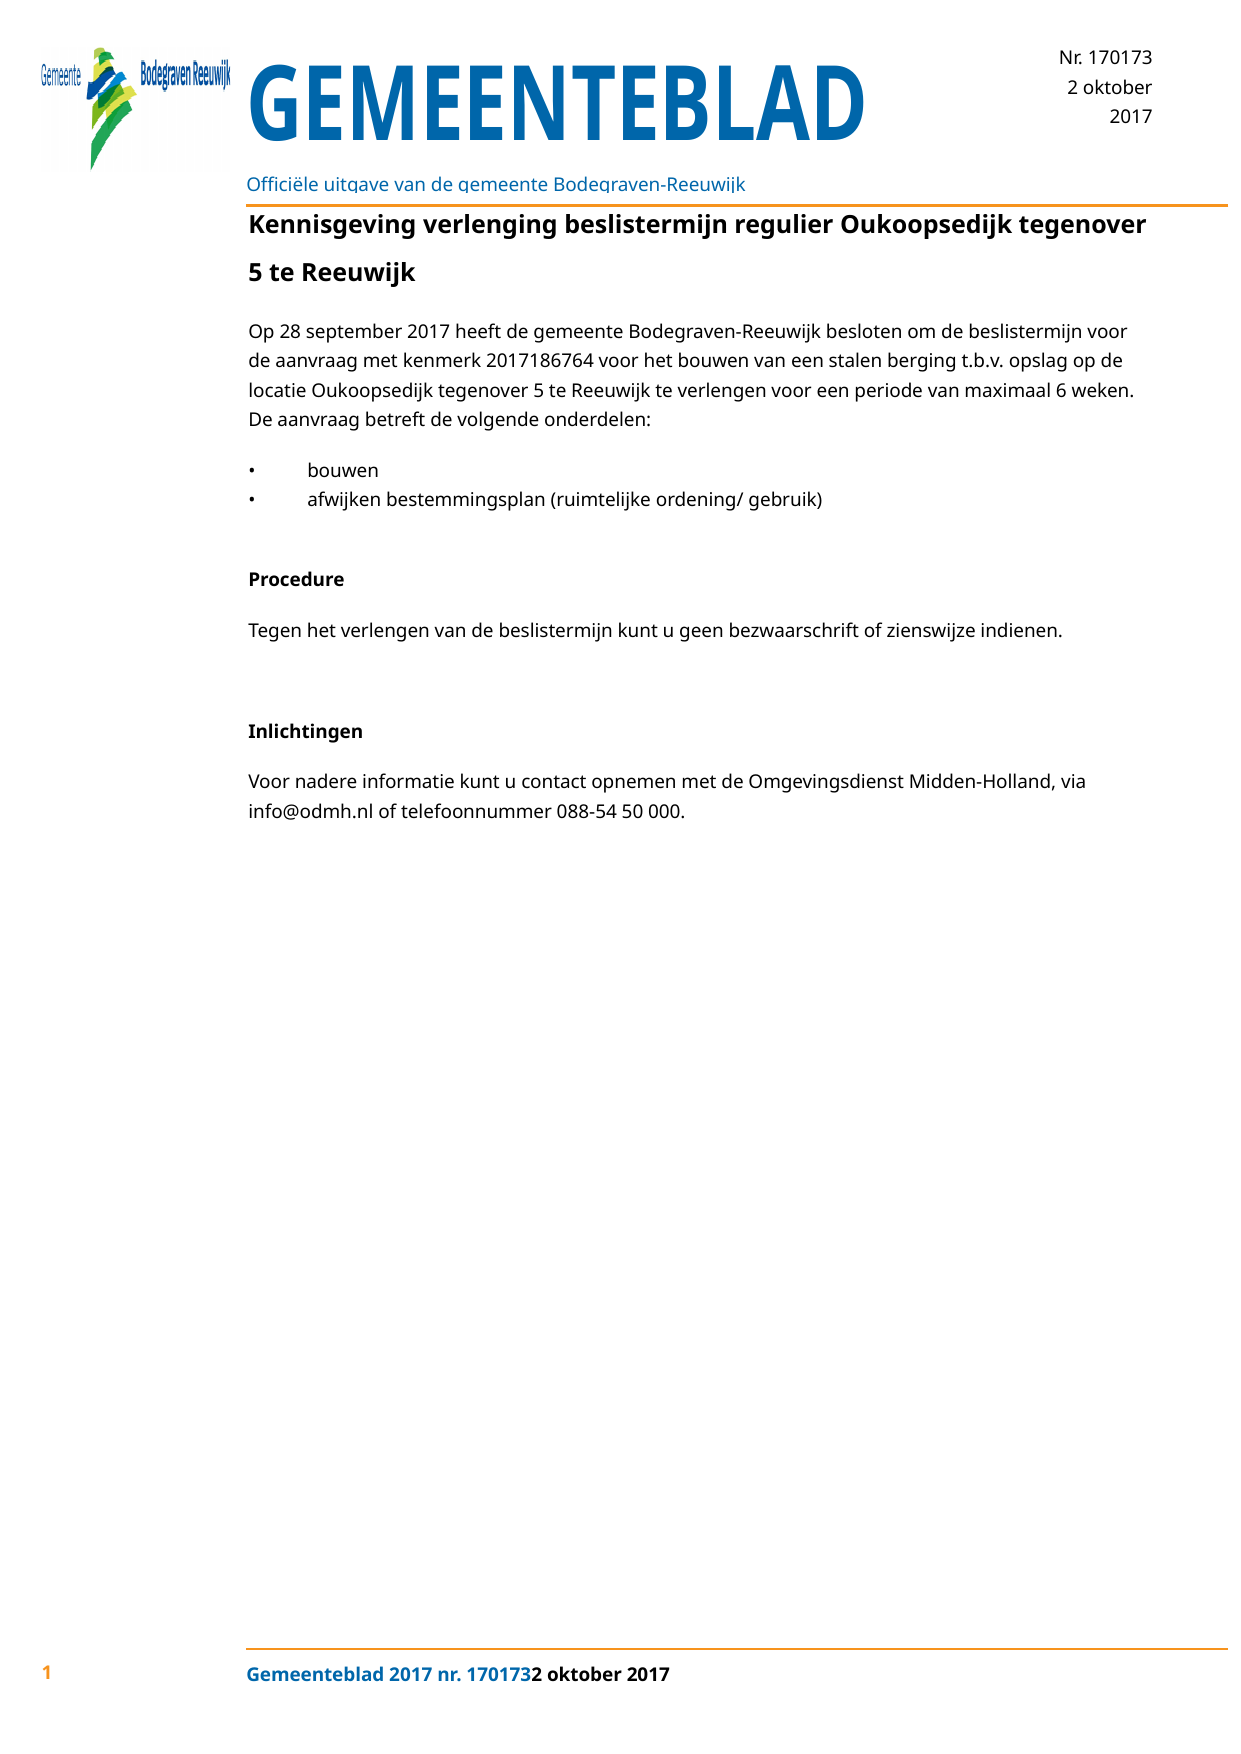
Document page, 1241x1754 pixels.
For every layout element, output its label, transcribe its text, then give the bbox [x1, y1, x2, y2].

text Tegen het verlengen van de beslistermijn kunt u geen bezwaarschrift of zienswijze indienen. [248, 617, 1152, 643]
picture [41, 47, 231, 172]
text Voor nadere informatie kunt u contact opnemen met de Omgevingsdienst Midden-Holland, via info@odmh.nl of telefoonnummer 088-54 50 000. [248, 768, 1152, 824]
list bouwen [248, 457, 1152, 483]
text Inlichtingen [248, 718, 1152, 744]
list afwijken bestemmingsplan (ruimtelijke ordening/ gebruik) [248, 487, 1152, 512]
text Kennisgeving verlenging beslistermijn regulier Oukoopsedijk tegenover 5 te Reeuwijk [248, 207, 1152, 288]
text Procedure [248, 567, 1152, 592]
text Op 28 september 2017 heeft de gemeente Bodegraven-Reeuwijk besloten om de beslistermijn voor de aanvraag met kenmerk 2017186764 voor het bouwen van een stalen berging t.b.v. opslag op de locatie Oukoopsedijk tegenover 5 te Reeuwijk te verlengen voor een periode van maximaal 6 weken. De aanvraag betreft de volgende onderdelen: [248, 318, 1152, 432]
